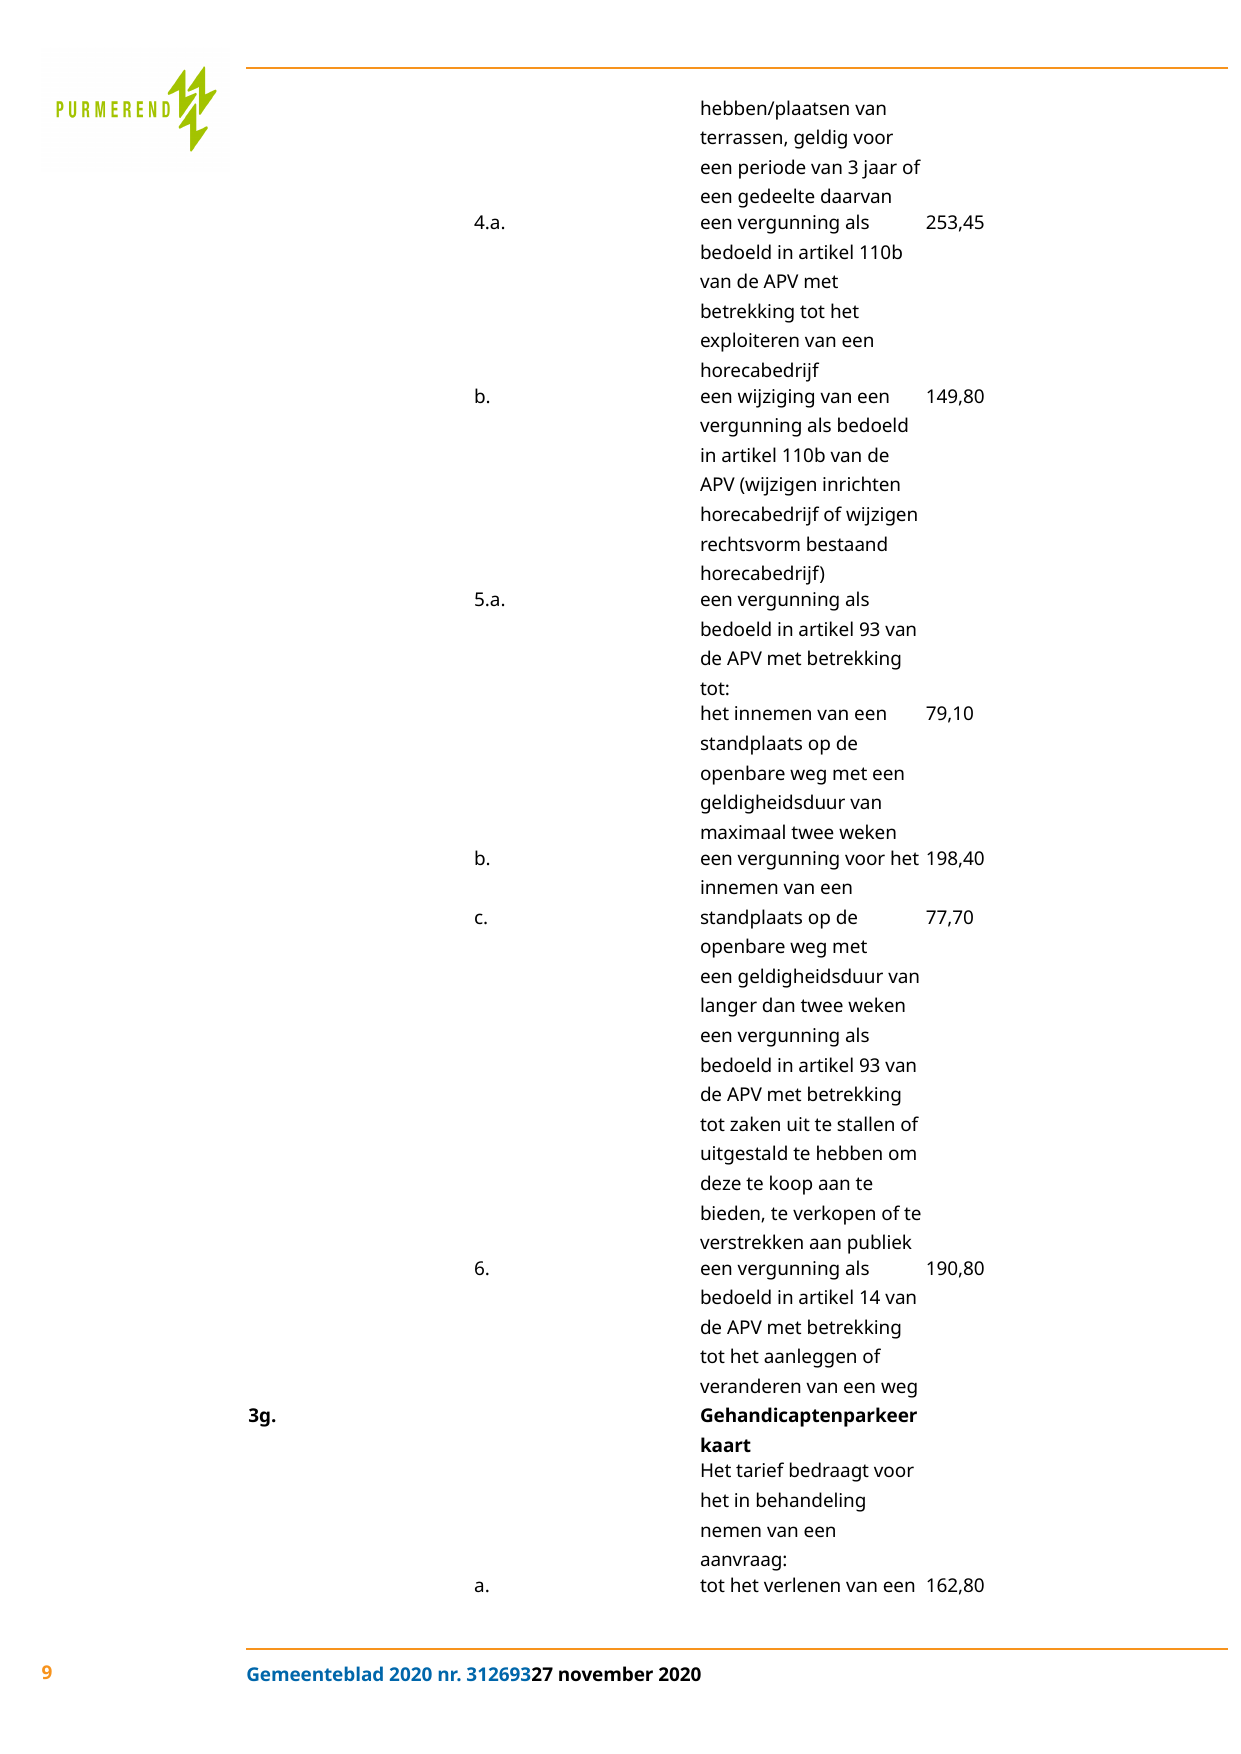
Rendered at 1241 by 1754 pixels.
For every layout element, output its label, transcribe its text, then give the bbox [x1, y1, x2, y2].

table_cell 190,80 [926, 1255, 1152, 1399]
table_cell 5.a. [474, 586, 700, 701]
table_cell tot het verlenen van een [700, 1572, 926, 1598]
table_cell [474, 1458, 700, 1572]
table_cell 253,45 [926, 209, 1152, 383]
table_cell 162,80 [926, 1572, 1152, 1598]
table_cell het innemen van een standplaats op de openbare weg met een geldigheidsduur van maximaal twee weken [700, 701, 926, 845]
table_cell 6. [474, 1255, 700, 1399]
table_header [926, 1403, 1152, 1458]
table_header 3g. [248, 1403, 474, 1458]
table_header Gehandicaptenparkeerkaart [700, 1403, 926, 1458]
table_cell [248, 95, 474, 209]
table_cell een vergunning als bedoeld in artikel 110b van de APV met betrekking tot het exploiteren van een horecabedrijf [700, 209, 926, 383]
table_cell 79,10 [926, 701, 1152, 845]
table_cell b. [474, 383, 700, 586]
table_header [474, 1403, 700, 1458]
table_cell [474, 95, 700, 209]
picture [41, 47, 231, 172]
table_cell een vergunning als bedoeld in artikel 93 van de APV met betrekking tot: [700, 586, 926, 701]
table_cell Het tarief bedraagt voor het in behandeling nemen van een aanvraag: [700, 1458, 926, 1572]
table_cell een vergunning voor het innemen van een standplaats op de openbare weg met een geldigheidsduur van langer dan twee weken een vergunning als bedoeld in artikel 93 van de APV met betrekking tot zaken uit te stallen of uitgestald te hebben om deze te koop aan te bieden, te verkopen of te verstrekken aan publiek [700, 845, 926, 1255]
table_cell [248, 383, 474, 586]
table_cell [248, 209, 474, 383]
table_cell [474, 701, 700, 845]
table_cell 149,80 [926, 383, 1152, 586]
table_cell [248, 701, 474, 845]
table_cell [248, 1572, 474, 1598]
table_cell hebben/plaatsen van terrassen, geldig voor een periode van 3 jaar of een gedeelte daarvan [700, 95, 926, 209]
table_cell [248, 586, 474, 701]
table_cell [248, 1458, 474, 1572]
table_cell een wijziging van een vergunning als bedoeld in artikel 110b van de APV (wijzigen inrichten horecabedrijf of wijzigen rechtsvorm bestaand horecabedrijf) [700, 383, 926, 586]
table_cell [926, 1458, 1152, 1572]
table_cell een vergunning als bedoeld in artikel 14 van de APV met betrekking tot het aanleggen of veranderen van een weg [700, 1255, 926, 1399]
table_cell [926, 586, 1152, 701]
table_cell [248, 845, 474, 1255]
table_cell 4.a. [474, 209, 700, 383]
table_cell a. [474, 1572, 700, 1598]
table_cell b. c. [474, 845, 700, 1255]
table_cell [926, 95, 1152, 209]
table_cell 198,40 77,70 [926, 845, 1152, 1255]
table_cell [248, 1255, 474, 1399]
